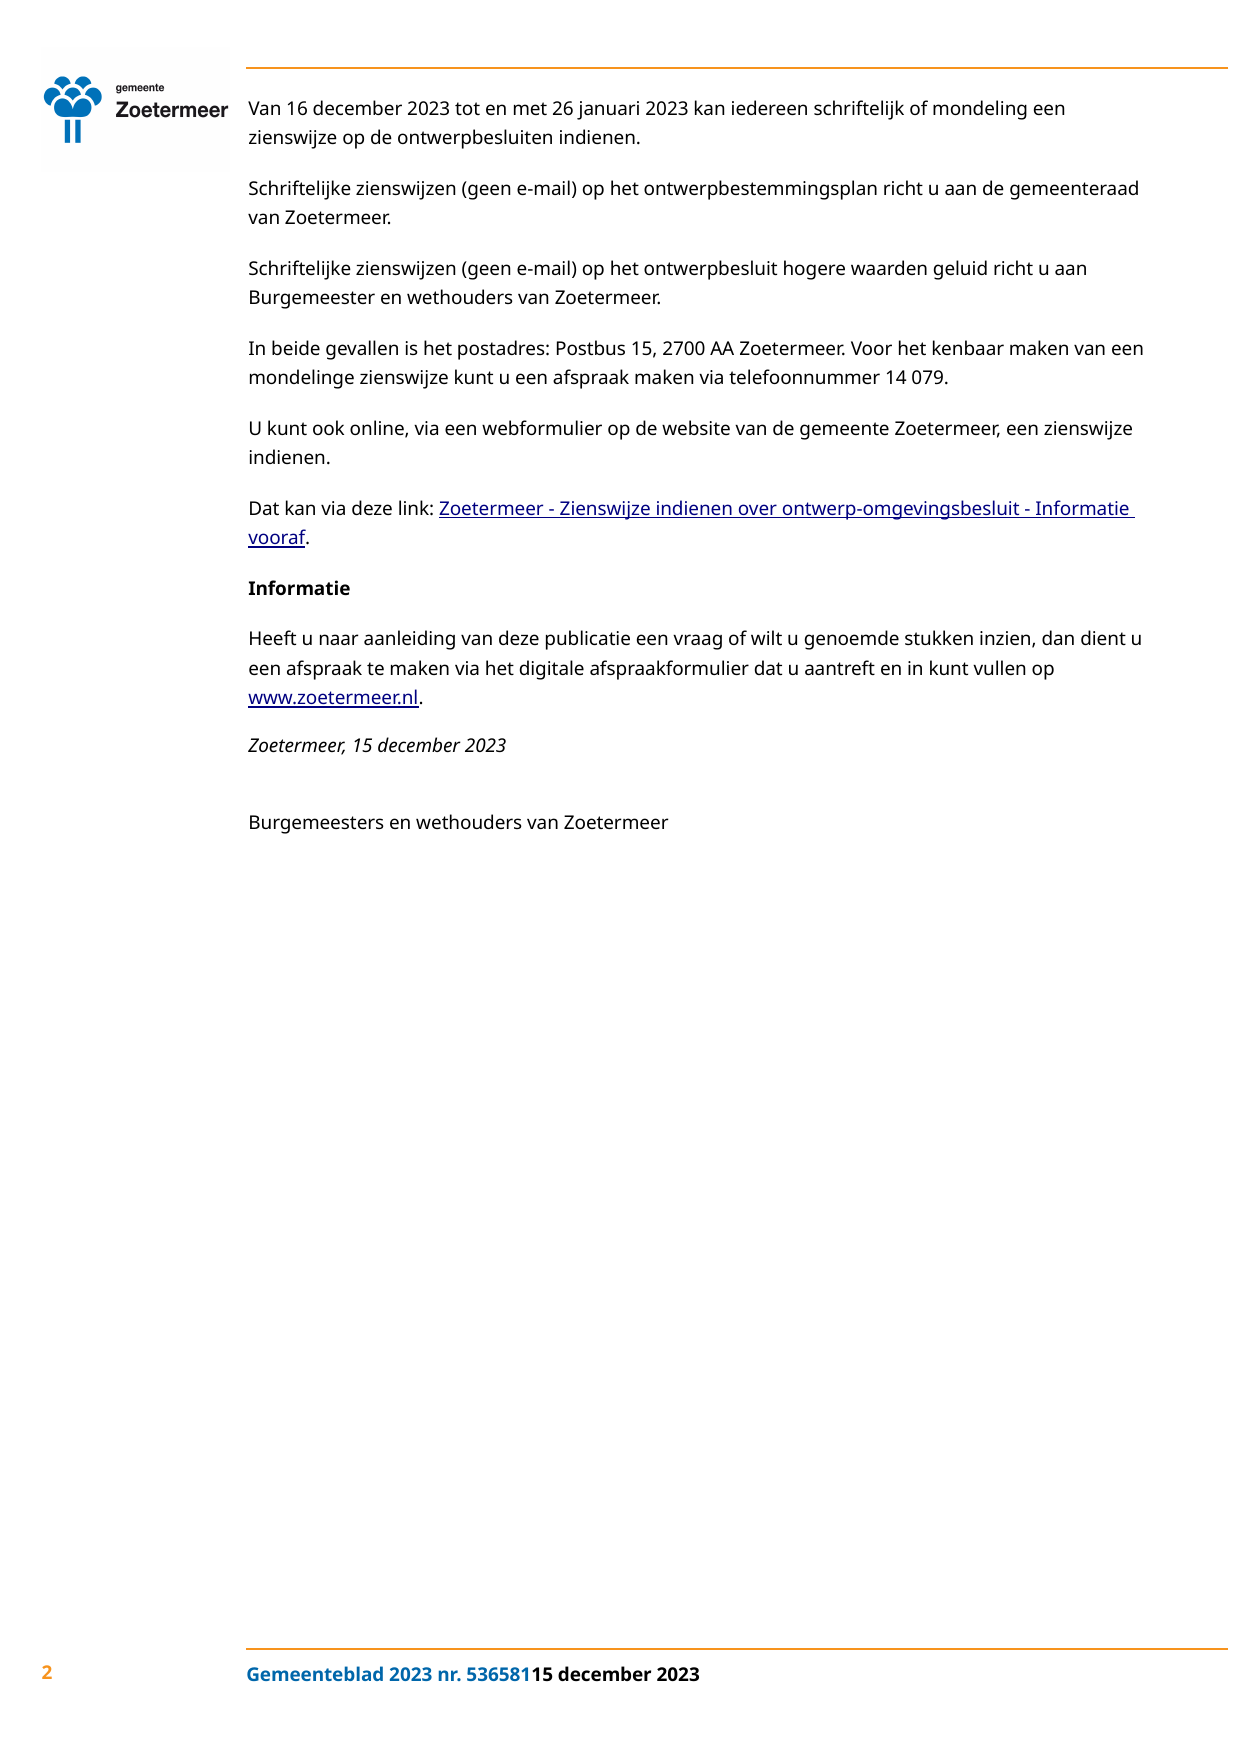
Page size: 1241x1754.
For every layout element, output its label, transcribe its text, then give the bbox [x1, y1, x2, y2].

text In beide gevallen is het postadres: Postbus 15, 2700 AA Zoetermeer. Voor het kenbaar maken van een mondelinge zienswijze kunt u een afspraak maken via telefoonnummer 14 079. [248, 335, 1152, 390]
text Informatie [248, 575, 1152, 601]
text U kunt ook online, via een webformulier op de website van de gemeente Zoetermeer, een zienswijze indienen. [248, 415, 1152, 470]
text Heeft u naar aanleiding van deze publicatie een vraag of wilt u genoemde stukken inzien, dan dient u een afspraak te maken via het digitale afspraakformulier dat u aantreft en in kunt vullen op www.zoetermeer.nl. [248, 625, 1152, 710]
text Burgemeesters en wethouders van Zoetermeer [248, 809, 1152, 835]
text Schriftelijke zienswijzen (geen e-mail) op het ontwerpbesluit hogere waarden geluid richt u aan Burgemeester en wethouders van Zoetermeer. [248, 255, 1152, 310]
text Van 16 december 2023 tot en met 26 januari 2023 kan iedereen schriftelijk of mondeling een zienswijze op de ontwerpbesluiten indienen. [248, 95, 1152, 150]
picture [41, 47, 231, 172]
text Zoetermeer, 15 december 2023 [248, 732, 1152, 758]
text Dat kan via deze link: Zoetermeer - Zienswijze indienen over ontwerp-omgevingsbesluit - Informatie vooraf. [248, 495, 1152, 550]
text Schriftelijke zienswijzen (geen e-mail) op het ontwerpbestemmingsplan richt u aan de gemeenteraad van Zoetermeer. [248, 175, 1152, 230]
